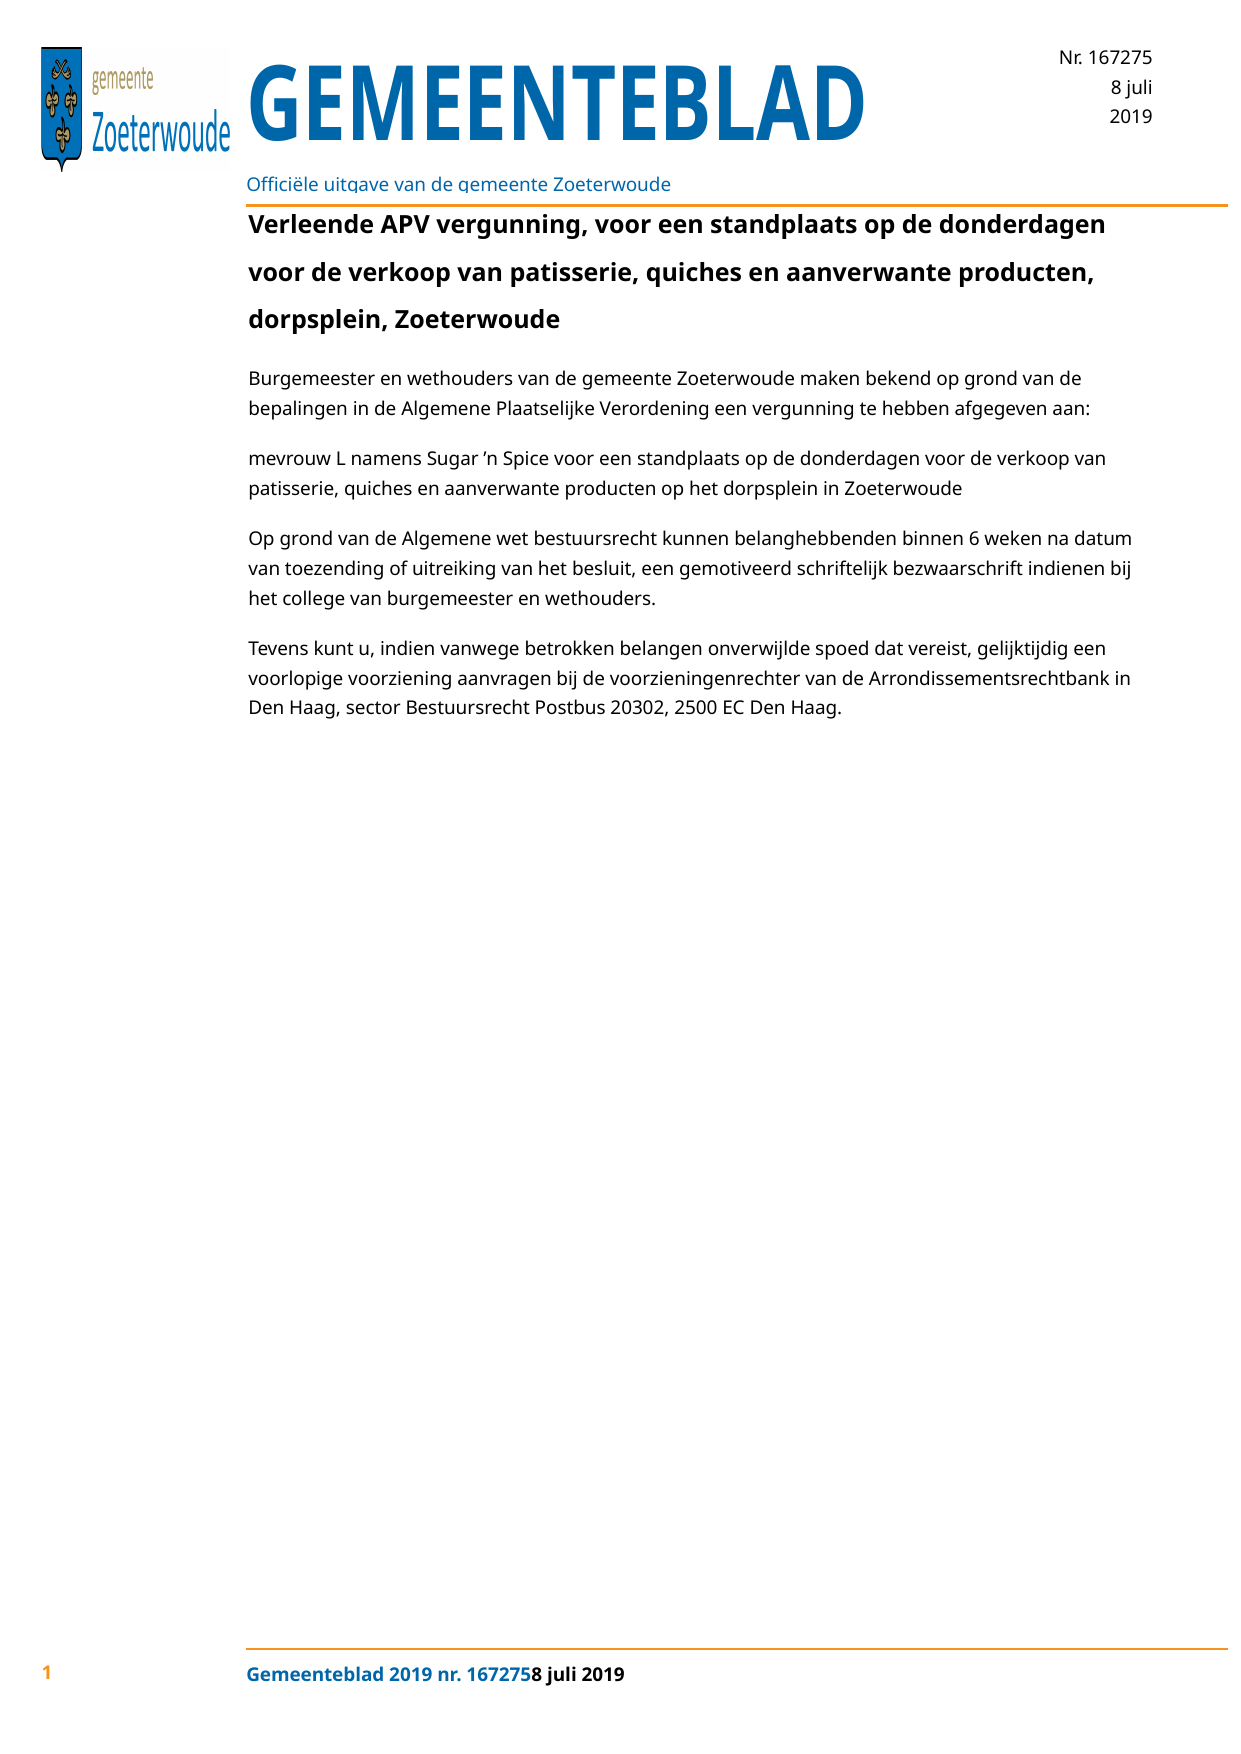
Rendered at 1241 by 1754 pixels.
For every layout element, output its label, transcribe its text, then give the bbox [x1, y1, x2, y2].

text Tevens kunt u, indien vanwege betrokken belangen onverwijlde spoed dat vereist, gelijktijdig een voorlopige voorziening aanvragen bij de voorzieningenrechter van de Arrondissementsrechtbank in Den Haag, sector Bestuursrecht Postbus 20302, 2500 EC Den Haag. [248, 635, 1152, 720]
text Burgemeester en wethouders van de gemeente Zoeterwoude maken bekend op grond van de bepalingen in de Algemene Plaatselijke Verordening een vergunning te hebben afgegeven aan: [248, 366, 1152, 421]
text Op grond van de Algemene wet bestuursrecht kunnen belangheb­benden binnen 6 weken na datum van toezending of uitreiking van het besluit, een gemotiveerd schriftelijk bezwaarschrift indienen bij het colle­ge van burge­meester en wethouders. [248, 526, 1152, 610]
text mevrouw L namens Sugar ’n Spice voor een standplaats op de donderdagen voor de verkoop van patisserie, quiches en aanverwante producten op het dorpsplein in Zoeterwoude [248, 446, 1152, 501]
picture [41, 47, 231, 172]
text Verleende APV vergunning, voor een standplaats op de donderdagen voor de verkoop van patisserie, quiches en aanverwante producten, dorpsplein, Zoeterwoude [248, 207, 1152, 336]
